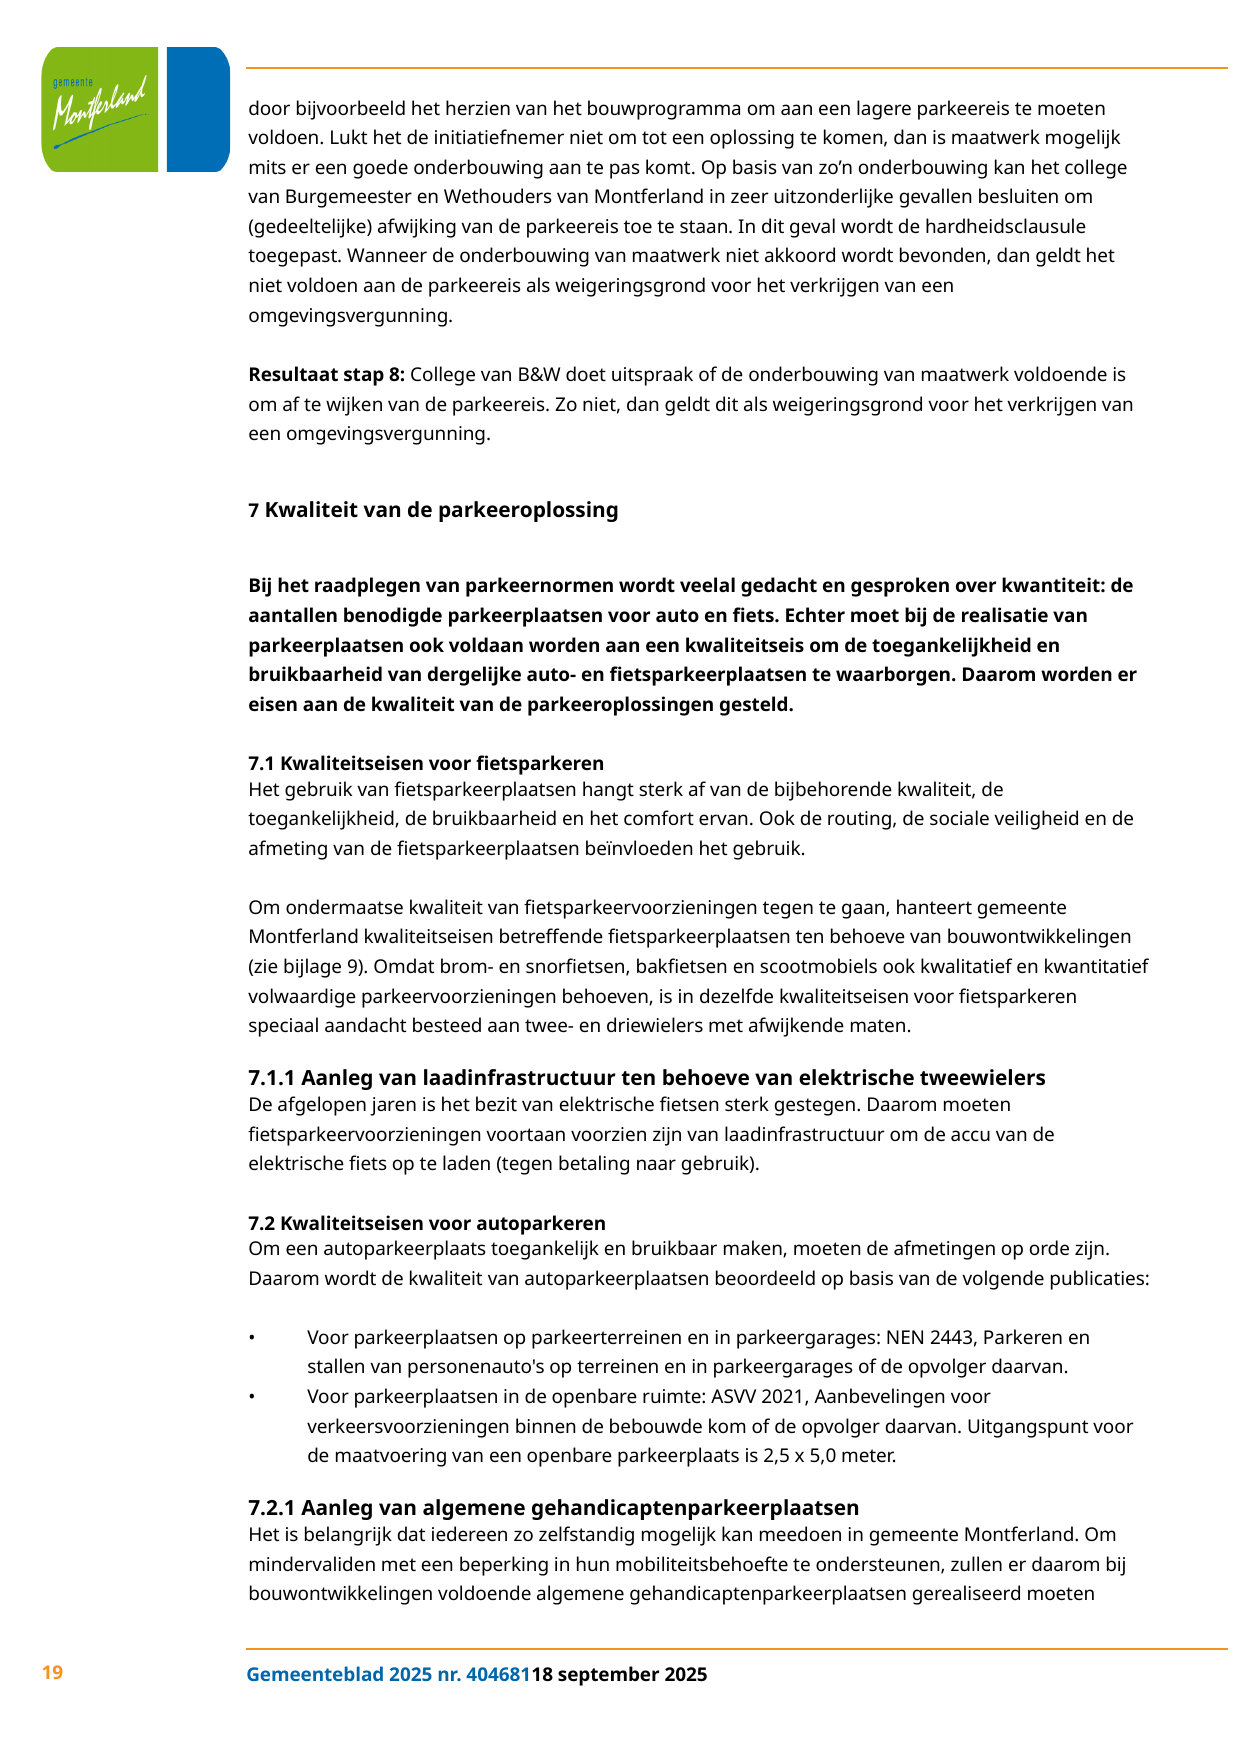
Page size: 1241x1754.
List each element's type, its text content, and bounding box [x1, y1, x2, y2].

picture [41, 47, 231, 172]
text Om een autoparkeerplaats toegankelijk en bruikbaar maken, moeten de afmetingen op orde zijn. Daarom wordt de kwaliteit van autoparkeerplaatsen beoordeeld op basis van de volgende publicaties: [248, 1235, 1152, 1291]
text 7.2.1 Aanleg van algemene gehandicaptenparkeerplaatsen [248, 1493, 1152, 1521]
text 7.1 Kwaliteitseisen voor fietsparkeren [248, 750, 1152, 776]
text Het is belangrijk dat iedereen zo zelfstandig mogelijk kan meedoen in gemeente Montferland. Om mindervaliden met een beperking in hun mobiliteitsbehoefte te ondersteunen, zullen er daarom bij bouwontwikkelingen voldoende algemene gehandicaptenparkeerplaatsen gerealiseerd moeten [248, 1521, 1152, 1606]
list Voor parkeerplaatsen op parkeerterreinen en in parkeergarages: NEN 2443, Parkeren en stallen van personenauto's op terreinen en in parkeergarages of de opvolger daarvan. [248, 1324, 1152, 1379]
text De afgelopen jaren is het bezit van elektrische fietsen sterk gestegen. Daarom moeten fietsparkeervoorzieningen voortaan voorzien zijn van laadinfrastructuur om de accu van de elektrische fiets op te laden (tegen betaling naar gebruik). [248, 1091, 1152, 1176]
text Bij het raadplegen van parkeernormen wordt veelal gedacht en gesproken over kwantiteit: de aantallen benodigde parkeerplaatsen voor auto en fiets. Echter moet bij de realisatie van parkeerplaatsen ook voldaan worden aan een kwaliteitseis om de toegankelijkheid en bruikbaarheid van dergelijke auto- en fietsparkeerplaatsen te waarborgen. Daarom worden er eisen aan de kwaliteit van de parkeeroplossingen gesteld. [248, 573, 1152, 717]
table_header Resultaat stap 8: College van B&W doet uitspraak of de onderbouwing van maatwerk voldoende is om af te wijken van de parkeereis. Zo niet, dan geldt dit als weigeringsgrond voor het verkrijgen van een omgevingsvergunning. [248, 361, 1152, 446]
text door bijvoorbeeld het herzien van het bouwprogramma om aan een lagere parkeereis te moeten voldoen. Lukt het de initiatiefnemer niet om tot een oplossing te komen, dan is maatwerk mogelijk mits er een goede onderbouwing aan te pas komt. Op basis van zo’n onderbouwing kan het college van Burgemeester en Wethouders van Montferland in zeer uitzonderlijke gevallen besluiten om (gedeeltelijke) afwijking van de parkeereis toe te staan. In dit geval wordt de hardheidsclausule toegepast. Wanneer de onderbouwing van maatwerk niet akkoord wordt bevonden, dan geldt het niet voldoen aan de parkeereis als weigeringsgrond voor het verkrijgen van een omgevingsvergunning. [248, 95, 1152, 328]
text Het gebruik van fietsparkeerplaatsen hangt sterk af van de bijbehorende kwaliteit, de toegankelijkheid, de bruikbaarheid en het comfort ervan. Ook de routing, de sociale veiligheid en de afmeting van de fietsparkeerplaatsen beïnvloeden het gebruik. [248, 776, 1152, 861]
text Om ondermaatse kwaliteit van fietsparkeervoorzieningen tegen te gaan, hanteert gemeente Montferland kwaliteitseisen betreffende fietsparkeerplaatsen ten behoeve van bouwontwikkelingen (zie bijlage 9). Omdat brom- en snorfietsen, bakfietsen en scootmobiels ook kwalitatief en kwantitatief volwaardige parkeervoorzieningen behoeven, is in dezelfde kwaliteitseisen voor fietsparkeren speciaal aandacht besteed aan twee- en driewielers met afwijkende maten. [248, 894, 1152, 1038]
list Voor parkeerplaatsen in de openbare ruimte: ASVV 2021, Aanbevelingen voor verkeersvoorzieningen binnen de bebouwde kom of de opvolger daarvan. Uitgangspunt voor de maatvoering van een openbare parkeerplaats is 2,5 x 5,0 meter. [248, 1383, 1152, 1468]
text 7.2 Kwaliteitseisen voor autoparkeren [248, 1210, 1152, 1235]
text 7.1.1 Aanleg van laadinfrastructuur ten behoeve van elektrische tweewielers [248, 1063, 1152, 1091]
text 7 Kwaliteit van de parkeeroplossing [248, 495, 1152, 523]
